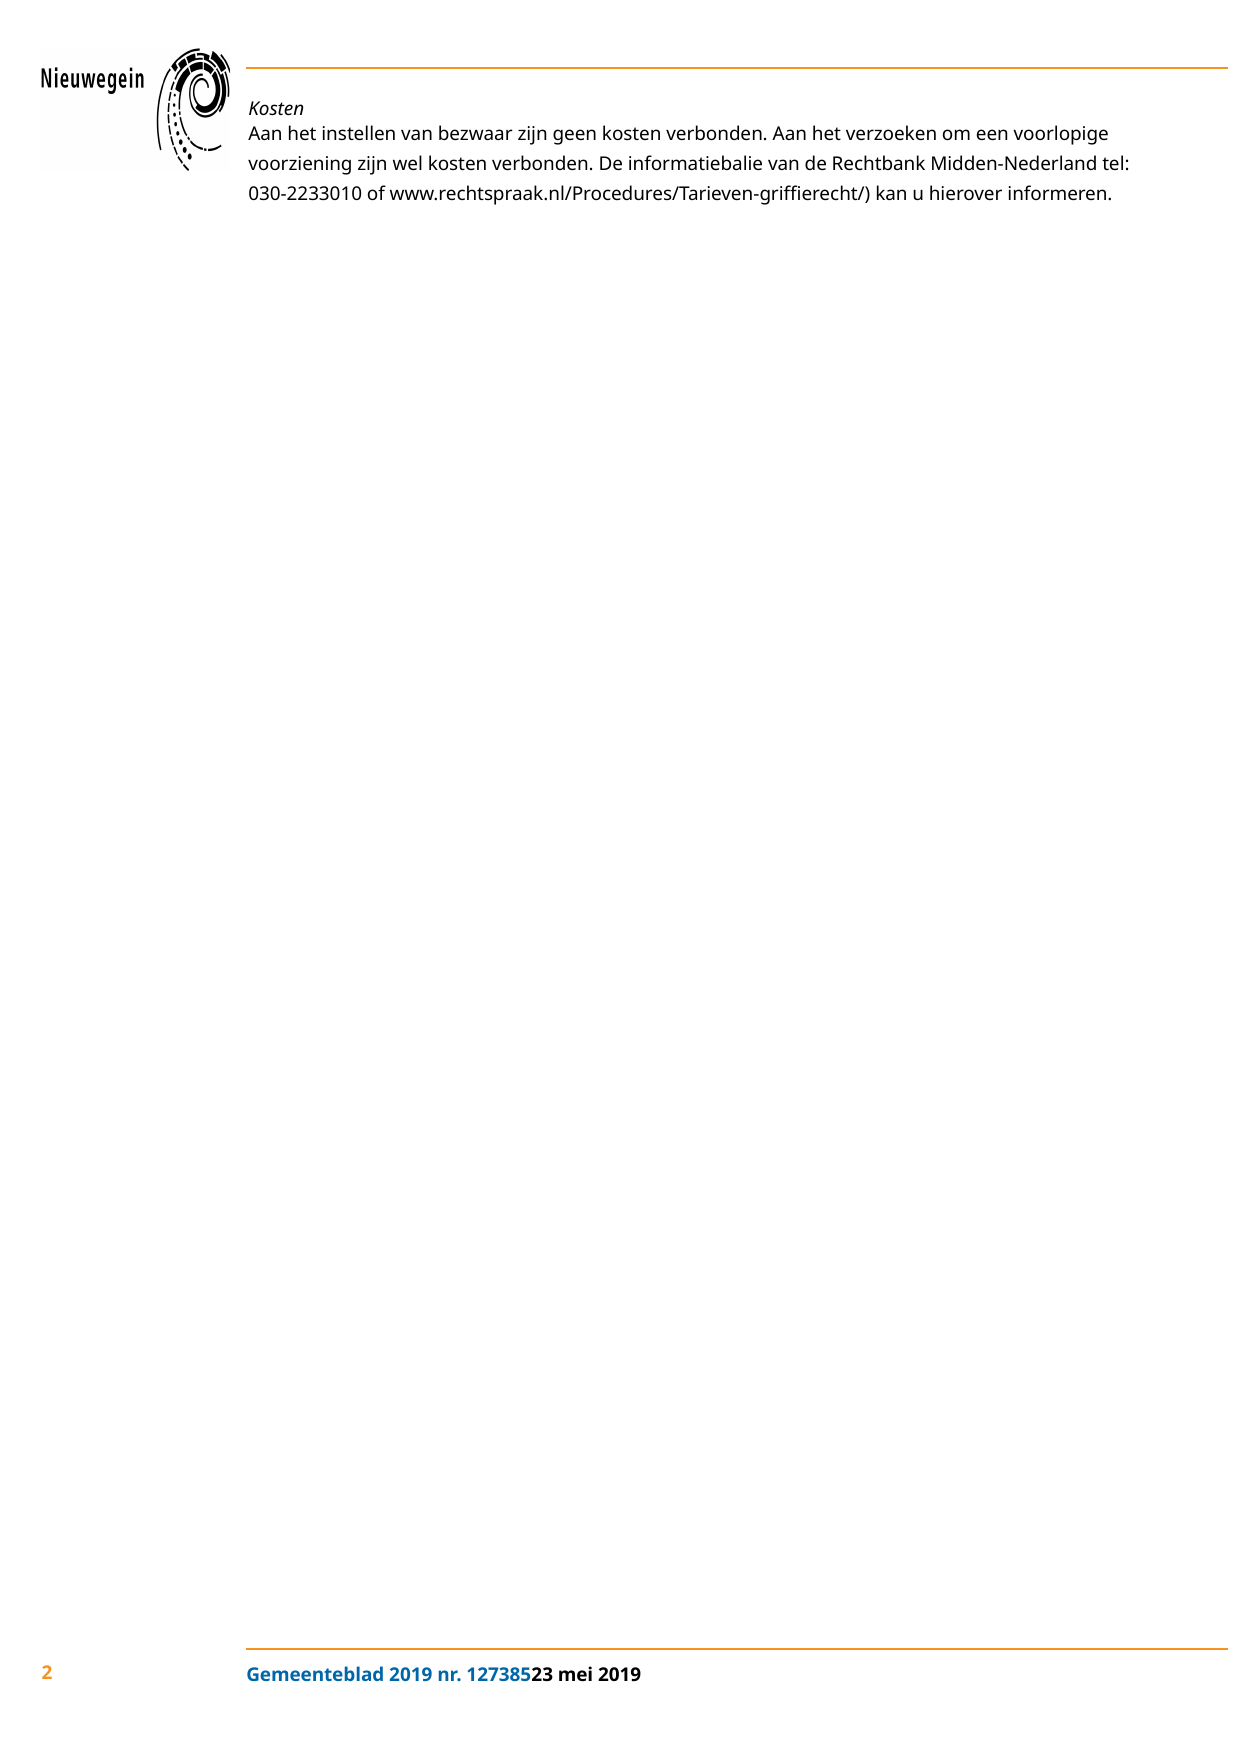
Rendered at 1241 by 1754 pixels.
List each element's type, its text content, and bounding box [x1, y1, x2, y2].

text Kosten [248, 95, 1152, 121]
picture [41, 47, 231, 172]
text Aan het instellen van bezwaar zijn geen kosten verbonden. Aan het verzoeken om een voorlopige voorziening zijn wel kosten verbonden. De informatiebalie van de Rechtbank Midden-Nederland tel: 030-2233010 of www.rechtspraak.nl/Procedures/Tarieven-griffierecht/) kan u hierover informeren. [248, 121, 1152, 205]
